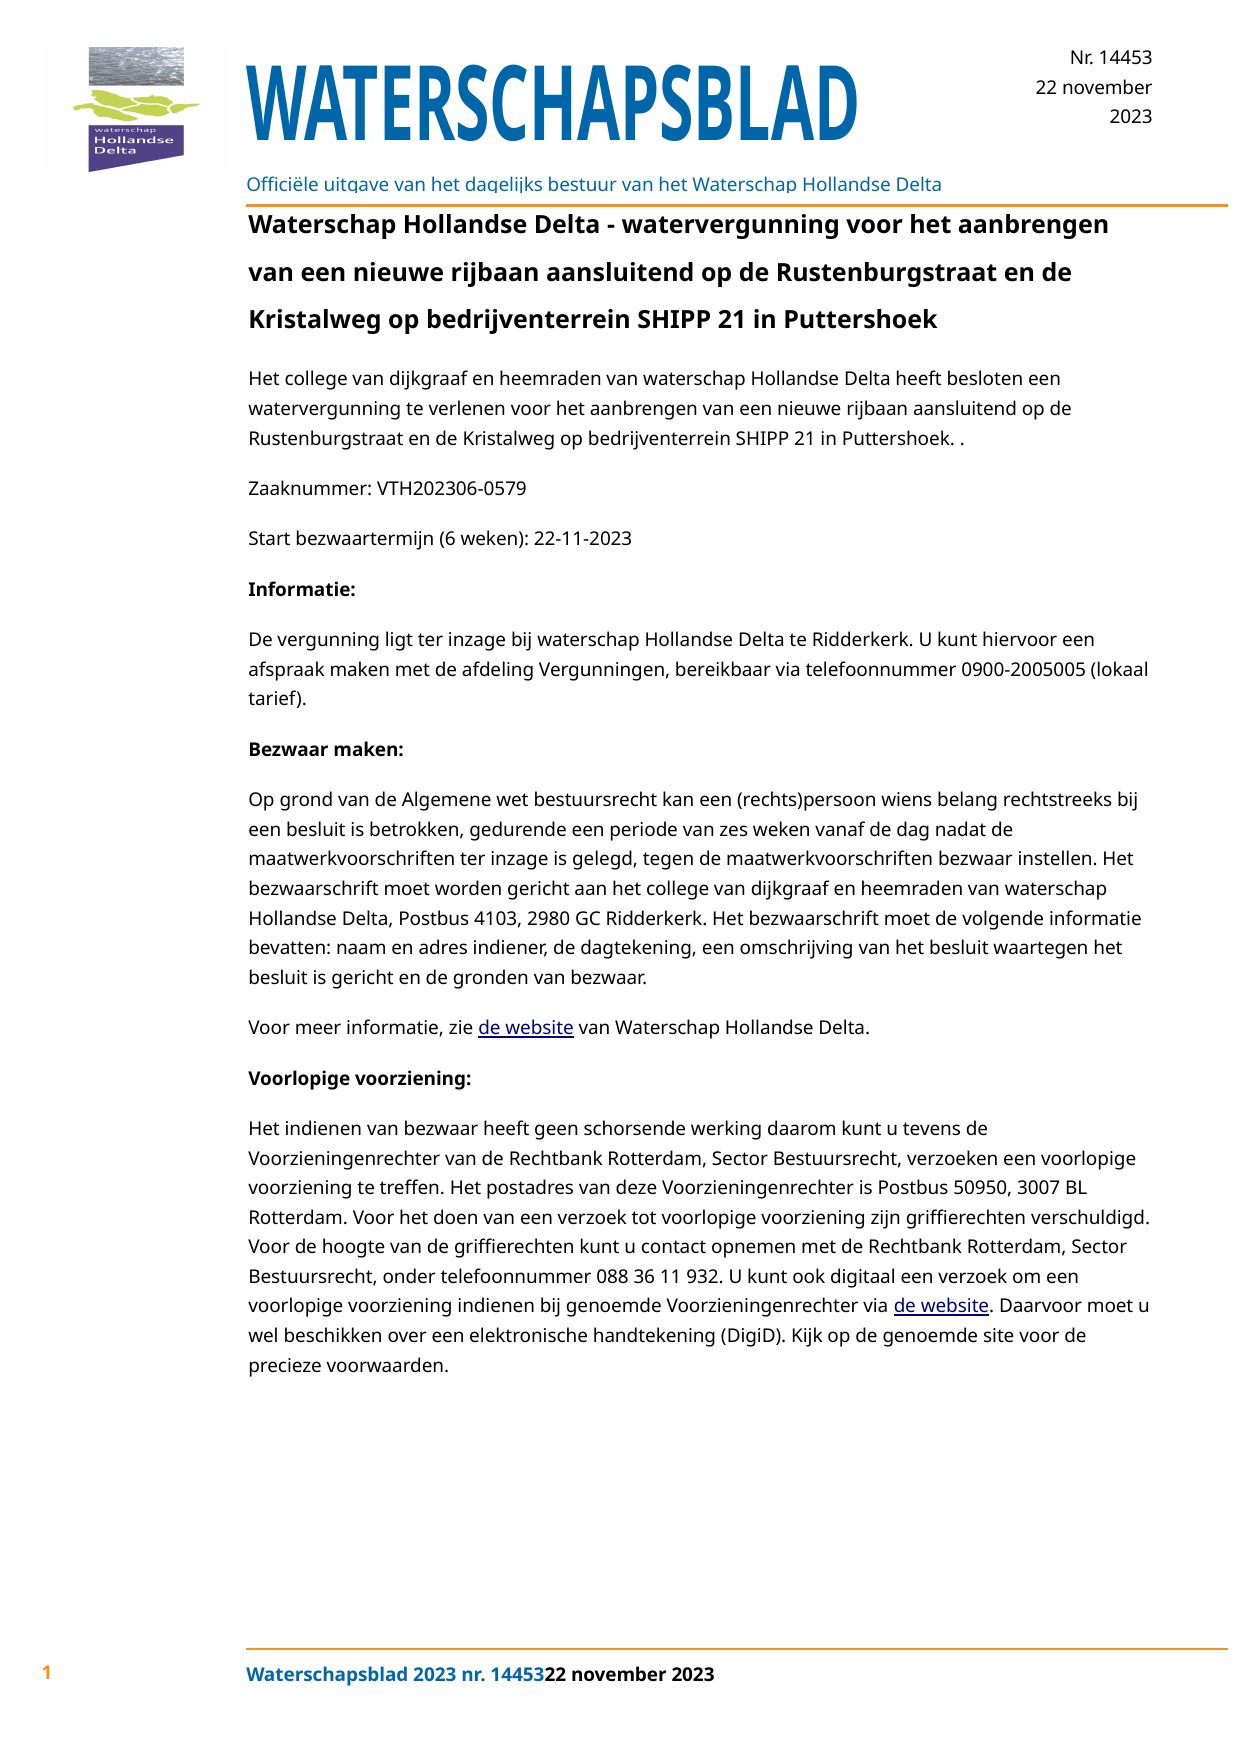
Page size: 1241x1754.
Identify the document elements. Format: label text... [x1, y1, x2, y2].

text De vergunning ligt ter inzage bij waterschap Hollandse Delta te Ridderkerk. U kunt hiervoor een afspraak maken met de afdeling Vergunningen, bereikbaar via telefoonnummer 0900-2005005 (lokaal tarief). [248, 626, 1152, 711]
text Bezwaar maken: [248, 736, 1152, 762]
text Op grond van de Algemene wet bestuursrecht kan een (rechts)persoon wiens belang rechtstreeks bij een besluit is betrokken, gedurende een periode van zes weken vanaf de dag nadat de maatwerkvoorschriften ter inzage is gelegd, tegen de maatwerkvoorschriften bezwaar instellen. Het bezwaarschrift moet worden gericht aan het college van dijkgraaf en heemraden van waterschap Hollandse Delta, Postbus 4103, 2980 GC Ridderkerk. Het bezwaarschrift moet de volgende informatie bevatten: naam en adres indiener, de dagtekening, een omschrijving van het besluit waartegen het besluit is gericht en de gronden van bezwaar. [248, 786, 1152, 989]
text Het college van dijkgraaf en heemraden van waterschap Hollandse Delta heeft besloten een watervergunning te verlenen voor het aanbrengen van een nieuwe rijbaan aansluitend op de Rustenburgstraat en de Kristalweg op bedrijventerrein SHIPP 21 in Puttershoek. . [248, 366, 1152, 450]
text Het indienen van bezwaar heeft geen schorsende werking daarom kunt u tevens de Voorzieningenrechter van de Rechtbank Rotterdam, Sector Bestuursrecht, verzoeken een voorlopige voorziening te treffen. Het postadres van deze Voorzieningenrechter is Postbus 50950, 3007 BL Rotterdam. Voor het doen van een verzoek tot voorlopige voorziening zijn griffierechten verschuldigd. Voor de hoogte van de griffierechten kunt u contact opnemen met de Rechtbank Rotterdam, Sector Bestuursrecht, onder telefoonnummer 088 36 11 932. U kunt ook digitaal een verzoek om een voorlopige voorziening indienen bij genoemde Voorzieningenrechter via de website. Daarvoor moet u wel beschikken over een elektronische handtekening (DigiD). Kijk op de genoemde site voor de precieze voorwaarden. [248, 1115, 1152, 1377]
picture [41, 47, 231, 172]
text Voorlopige voorziening: [248, 1065, 1152, 1090]
text Start bezwaartermijn (6 weken): 22-11-2023 [248, 526, 1152, 551]
text Zaaknummer: VTH202306-0579 [248, 475, 1152, 501]
text Waterschap Hollandse Delta - watervergunning voor het aanbrengen van een nieuwe rijbaan aansluitend op de Rustenburgstraat en de Kristalweg op bedrijventerrein SHIPP 21 in Puttershoek [248, 207, 1152, 336]
text Informatie: [248, 576, 1152, 602]
text Voor meer informatie, zie de website van Waterschap Hollandse Delta. [248, 1014, 1152, 1040]
